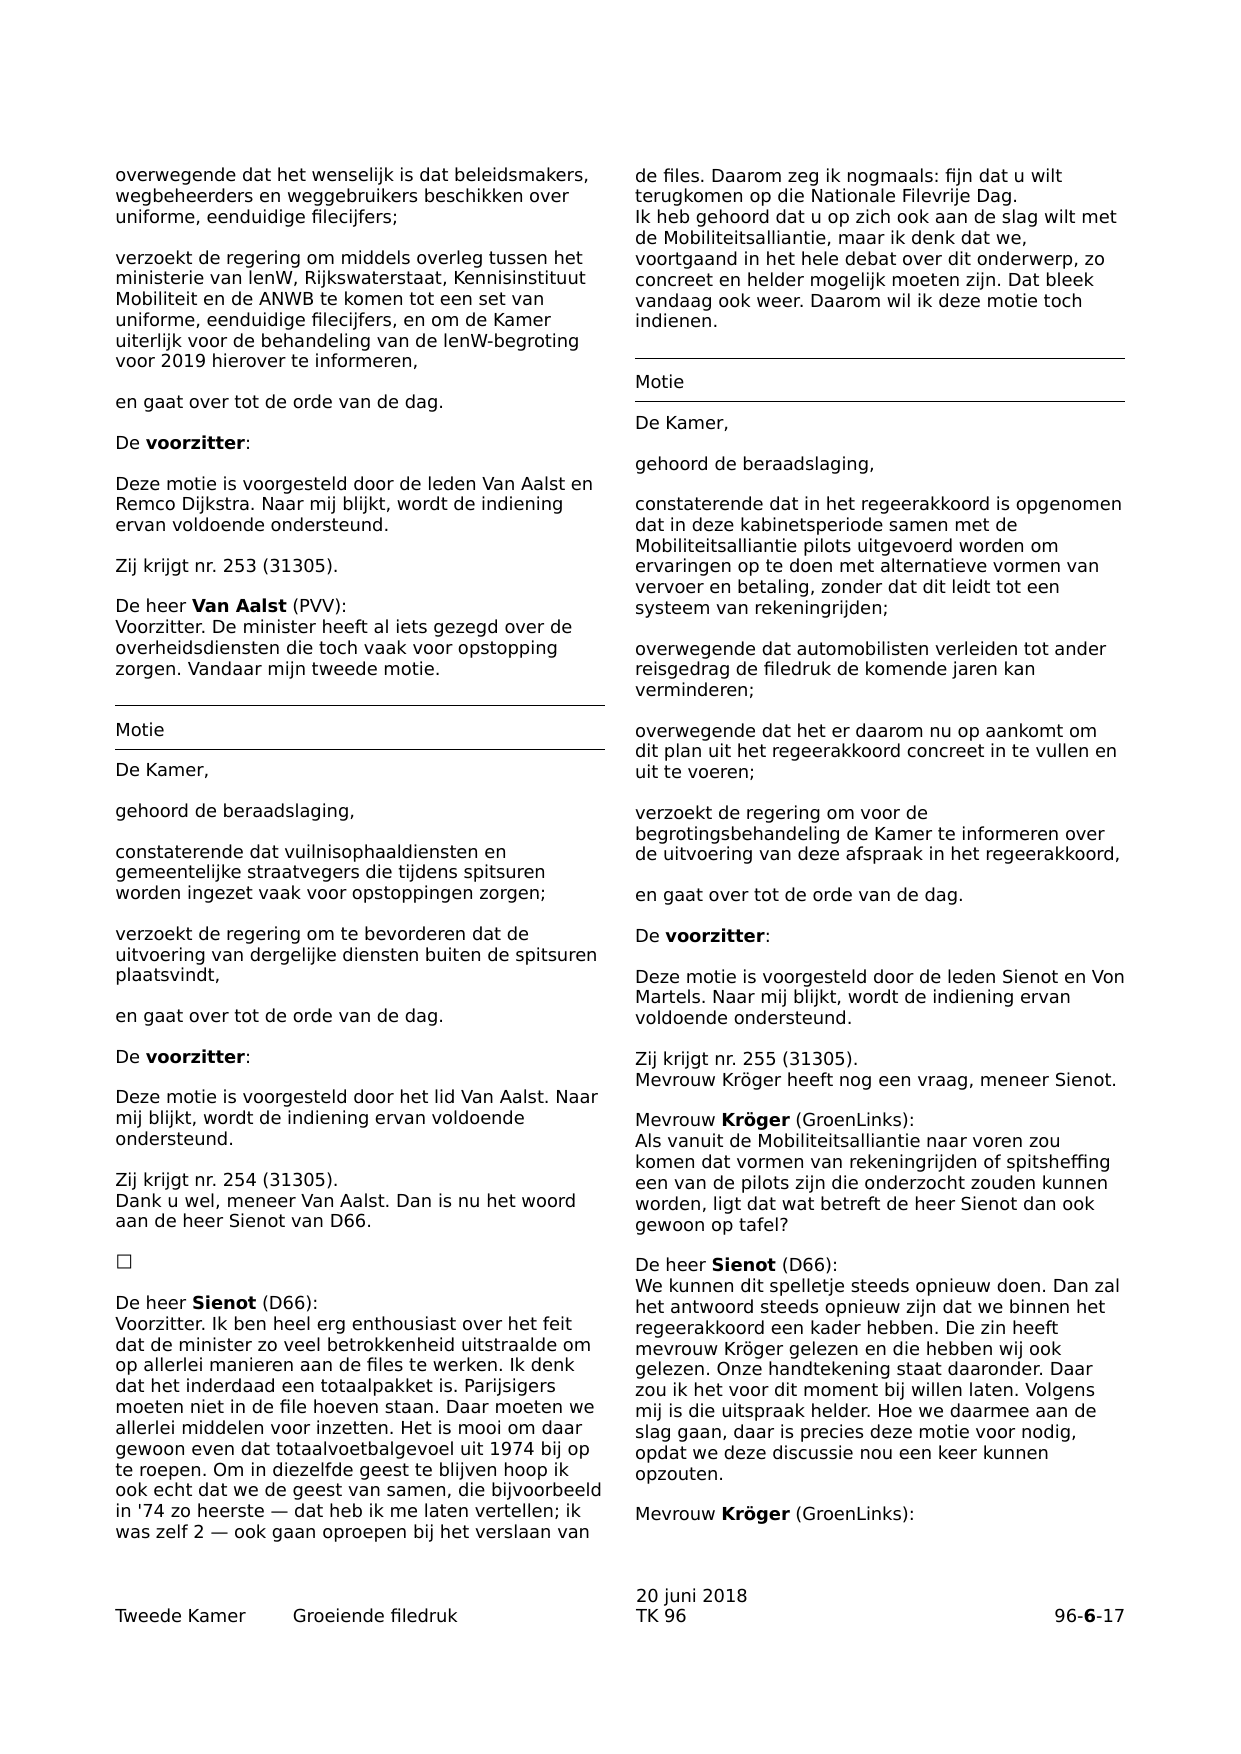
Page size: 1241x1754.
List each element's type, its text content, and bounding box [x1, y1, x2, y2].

text De Kamer, [635, 413, 1125, 433]
text De heer Sienot (D66): [115, 1293, 605, 1313]
text Motie [115, 719, 605, 740]
text Deze motie is voorgesteld door het lid Van Aalst. Naar mij blijkt, wordt de indiening ervan voldoende ondersteund. [115, 1087, 605, 1149]
text en gaat over tot de orde van de dag. [115, 1006, 605, 1027]
text en gaat over tot de orde van de dag. [635, 885, 1125, 906]
text Mevrouw Kröger (GroenLinks): [635, 1110, 1125, 1131]
text Voorzitter. De minister heeft al iets gezegd over de overheidsdiensten die toch vaak voor opstopping zorgen. Vandaar mijn tweede motie. [115, 617, 605, 679]
text De heer Van Aalst (PVV): [115, 596, 605, 617]
text Deze motie is voorgesteld door de leden Van Aalst en Remco Dijkstra. Naar mij blijkt, wordt de indiening ervan voldoende ondersteund. [115, 473, 605, 536]
text Voorzitter. Ik ben heel erg enthousiast over het feit dat de minister zo veel betrokkenheid uitstraalde om op allerlei manieren aan de files te werken. Ik denk dat het inderdaad een totaalpakket is. Parijsigers moeten niet in de file hoeven staan. Daar moeten we allerlei middelen voor inzetten. Het is mooi om daar gewoon even dat totaalvoetbalgevoel uit 1974 bij op te roepen. Om in diezelfde geest te blijven hoop ik ook echt dat we de geest van samen, die bijvoorbeeld in '74 zo heerste — dat heb ik me laten vertellen; ik was zelf 2 — ook gaan oproepen bij het verslaan van [115, 1313, 605, 1543]
text de files. Daarom zeg ik nogmaals: fijn dat u wilt terugkomen op die Nationale Filevrije Dag. [635, 165, 1125, 207]
text We kunnen dit spelletje steeds opnieuw doen. Dan zal het antwoord steeds opnieuw zijn dat we binnen het regeerakkoord een kader hebben. Die zin heeft mevrouw Kröger gelezen en die hebben wij ook gelezen. Onze handtekening staat daaronder. Daar zou ik het voor dit moment bij willen laten. Volgens mij is die uitspraak helder. Hoe we daarmee aan de slag gaan, daar is precies deze motie voor nodig, opdat we deze discussie nou een keer kunnen opzouten. [635, 1276, 1125, 1484]
text verzoekt de regering om middels overleg tussen het ministerie van lenW, Rijkswaterstaat, Kennisinstituut Mobiliteit en de ANWB te komen tot een set van uniforme, eenduidige filecijfers, en om de Kamer uiterlijk voor de behandeling van de lenW-begroting voor 2019 hierover te informeren, [115, 247, 605, 372]
text overwegende dat het wenselijk is dat beleidsmakers, wegbeheerders en weggebruikers beschikken over uniforme, eenduidige filecijfers; [115, 165, 605, 227]
text De voorzitter: [635, 926, 1125, 946]
text overwegende dat het er daarom nu op aankomt om dit plan uit het regeerakkoord concreet in te vullen en uit te voeren; [635, 721, 1125, 783]
text gehoord de beraadslaging, [635, 453, 1125, 474]
text Zij krijgt nr. 255 (31305). [635, 1049, 1125, 1069]
text Zij krijgt nr. 254 (31305). [115, 1169, 605, 1190]
text De Kamer, [115, 760, 605, 781]
text De heer Sienot (D66): [635, 1255, 1125, 1276]
text Als vanuit de Mobiliteitsalliantie naar voren zou komen dat vormen van rekeningrijden of spitsheffing een van de pilots zijn die onderzocht zouden kunnen worden, ligt dat wat betreft de heer Sienot dan ook gewoon op tafel? [635, 1131, 1125, 1235]
text De voorzitter: [115, 1047, 605, 1067]
text Mevrouw Kröger (GroenLinks): [635, 1504, 1125, 1525]
text Motie [635, 372, 1125, 393]
text verzoekt de regering om voor de begrotingsbehandeling de Kamer te informeren over de uitvoering van deze afspraak in het regeerakkoord, [635, 803, 1125, 865]
text Zij krijgt nr. 253 (31305). [115, 556, 605, 576]
text constaterende dat in het regeerakkoord is opgenomen dat in deze kabinetsperiode samen met de Mobiliteitsalliantie pilots uitgevoerd worden om ervaringen op te doen met alternatieve vormen van vervoer en betaling, zonder dat dit leidt tot een systeem van rekeningrijden; [635, 494, 1125, 618]
text Ik heb gehoord dat u op zich ook aan de slag wilt met de Mobiliteitsalliantie, maar ik denk dat we, voortgaand in het hele debat over dit onderwerp, zo concreet en helder mogelijk moeten zijn. Dat bleek vandaag ook weer. Daarom wil ik deze motie toch indienen. [635, 207, 1125, 332]
text gehoord de beraadslaging, [115, 801, 605, 822]
text en gaat over tot de orde van de dag. [115, 392, 605, 413]
text verzoekt de regering om te bevorderen dat de uitvoering van dergelijke diensten buiten de spitsuren plaatsvindt, [115, 924, 605, 986]
text Mevrouw Kröger heeft nog een vraag, meneer Sienot. [635, 1069, 1125, 1090]
text ⬜ [115, 1252, 605, 1273]
text overwegende dat automobilisten verleiden tot ander reisgedrag de filedruk de komende jaren kan verminderen; [635, 638, 1125, 701]
text Dank u wel, meneer Van Aalst. Dan is nu het woord aan de heer Sienot van D66. [115, 1190, 605, 1232]
text constaterende dat vuilnisophaaldiensten en gemeentelijke straatvegers die tijdens spitsuren worden ingezet vaak voor opstoppingen zorgen; [115, 842, 605, 904]
text Deze motie is voorgesteld door de leden Sienot en Von Martels. Naar mij blijkt, wordt de indiening ervan voldoende ondersteund. [635, 966, 1125, 1029]
text De voorzitter: [115, 433, 605, 453]
